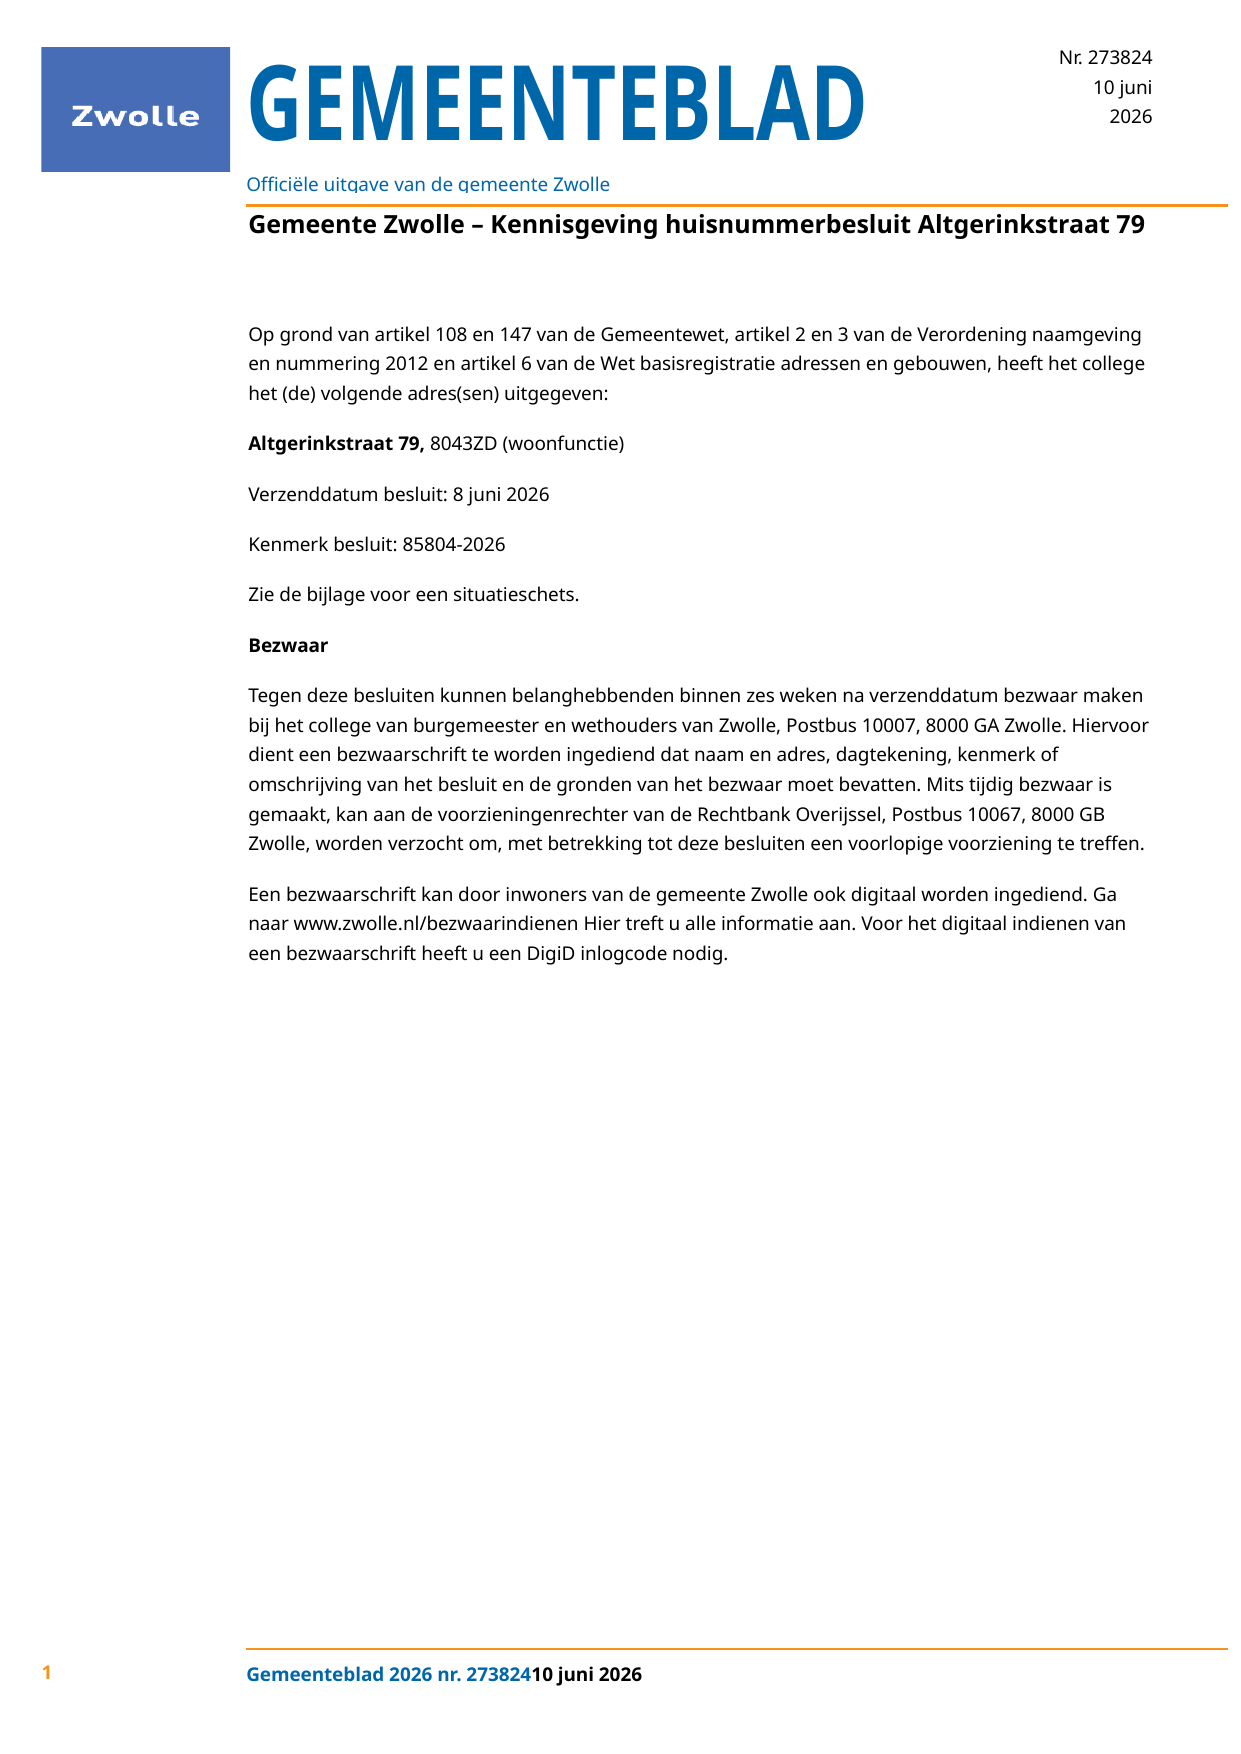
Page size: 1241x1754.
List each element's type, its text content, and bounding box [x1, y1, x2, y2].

text Kenmerk besluit: 85804-2026 [248, 531, 1152, 557]
text Gemeente Zwolle – Kennisgeving huisnummerbesluit Altgerinkstraat 79 [248, 207, 1152, 241]
text Verzenddatum besluit: 8 juni 2026 [248, 481, 1152, 506]
text Altgerinkstraat 79, 8043ZD (woonfunctie) [248, 430, 1152, 456]
text Tegen deze besluiten kunnen belanghebbenden binnen zes weken na verzenddatum bezwaar maken bij het college van burgemeester en wethouders van Zwolle, Postbus 10007, 8000 GA Zwolle. Hiervoor dient een bezwaarschrift te worden ingediend dat naam en adres, dagtekening, kenmerk of omschrijving van het besluit en de gronden van het bezwaar moet bevatten. Mits tijdig bezwaar is gemaakt, kan aan de voorzieningenrechter van de Rechtbank Overijssel, Postbus 10067, 8000 GB Zwolle, worden verzocht om, met betrekking tot deze besluiten een voorlopige voorziening te treffen. [248, 682, 1152, 856]
text Bezwaar [248, 632, 1152, 658]
text Op grond van artikel 108 en 147 van de Gemeentewet, artikel 2 en 3 van de Verordening naamgeving en nummering 2012 en artikel 6 van de Wet basisregistratie adressen en gebouwen, heeft het college het (de) volgende adres(sen) uitgegeven: [248, 321, 1152, 406]
picture [41, 47, 231, 172]
text Zie de bijlage voor een situatieschets. [248, 582, 1152, 607]
text Een bezwaarschrift kan door inwoners van de gemeente Zwolle ook digitaal worden ingediend. Ga naar www.zwolle.nl/bezwaarindienen Hier treft u alle informatie aan. Voor het digitaal indienen van een bezwaarschrift heeft u een DigiD inlogcode nodig. [248, 881, 1152, 966]
